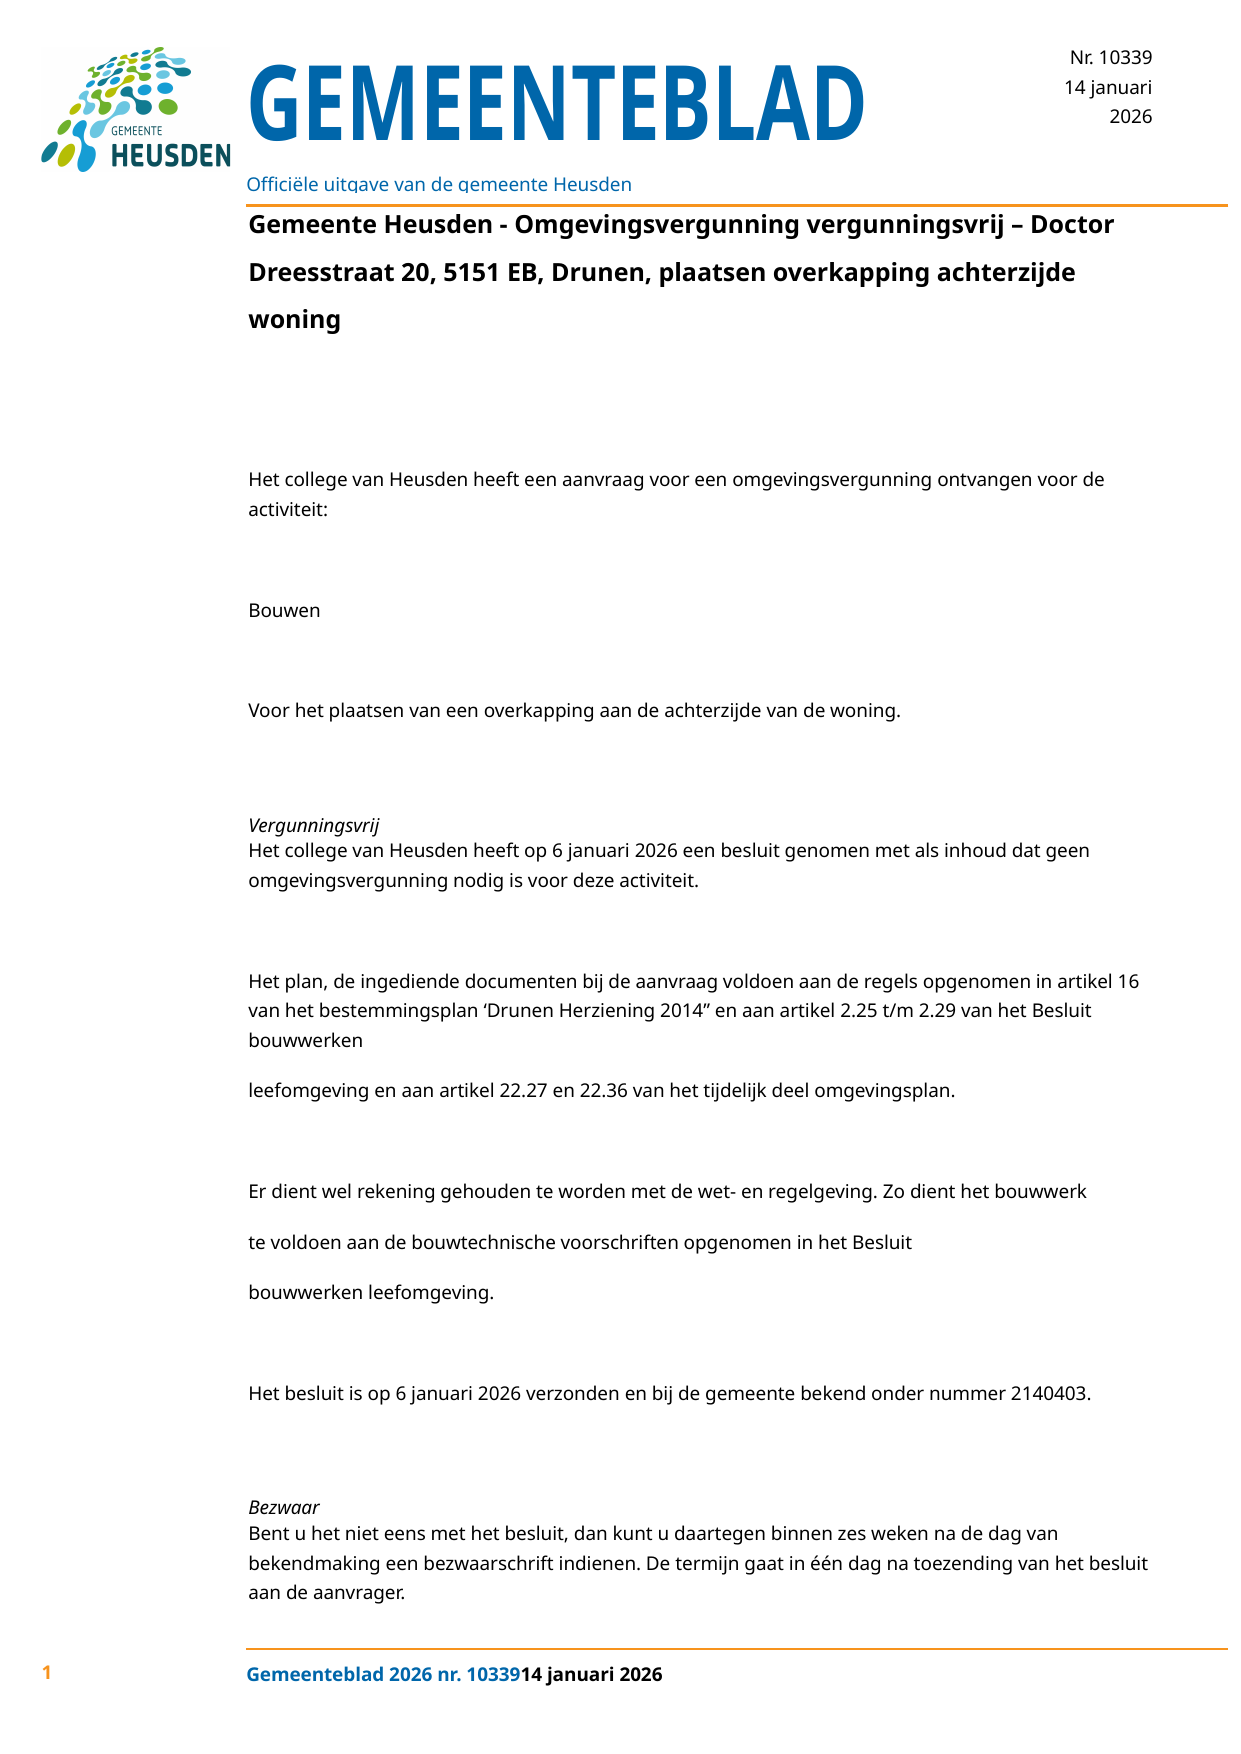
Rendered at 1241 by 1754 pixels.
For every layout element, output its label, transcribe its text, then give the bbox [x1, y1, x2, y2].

text Er dient wel rekening gehouden te worden met de wet- en regelgeving. Zo dient het bouwwerk [248, 1178, 1152, 1204]
text Het plan, de ingediende documenten bij de aanvraag voldoen aan de regels opgenomen in artikel 16 van het bestemmingsplan ‘Drunen Herziening 2014” en aan artikel 2.25 t/m 2.29 van het Besluit bouwwerken [248, 968, 1152, 1053]
text bouwwerken leefomgeving. [248, 1279, 1152, 1305]
text Bezwaar [248, 1494, 1152, 1520]
text Het college van Heusden heeft op 6 januari 2026 een besluit genomen met als inhoud dat geen omgevingsvergunning nodig is voor deze activiteit. [248, 838, 1152, 893]
picture [41, 47, 231, 172]
text Bouwen [248, 597, 1152, 622]
text Het besluit is op 6 januari 2026 verzonden en bij de gemeente bekend onder nummer 2140403. [248, 1380, 1152, 1406]
text leefomgeving en aan artikel 22.27 en 22.36 van het tijdelijk deel omgevingsplan. [248, 1078, 1152, 1103]
text Gemeente Heusden - Omgevingsvergunning vergunningsvrij – Doctor Dreesstraat 20, 5151 EB, Drunen, plaatsen overkapping achterzijde woning [248, 207, 1152, 336]
text Vergunningsvrij [248, 812, 1152, 838]
text Het college van Heusden heeft een aanvraag voor een omgevingsvergunning ontvangen voor de activiteit: [248, 466, 1152, 522]
text Voor het plaatsen van een overkapping aan de achterzijde van de woning. [248, 698, 1152, 723]
text Bent u het niet eens met het besluit, dan kunt u daartegen binnen zes weken na de dag van bekendmaking een bezwaarschrift indienen. De termijn gaat in één dag na toezending van het besluit aan de aanvrager. [248, 1520, 1152, 1605]
text te voldoen aan de bouwtechnische voorschriften opgenomen in het Besluit [248, 1229, 1152, 1255]
